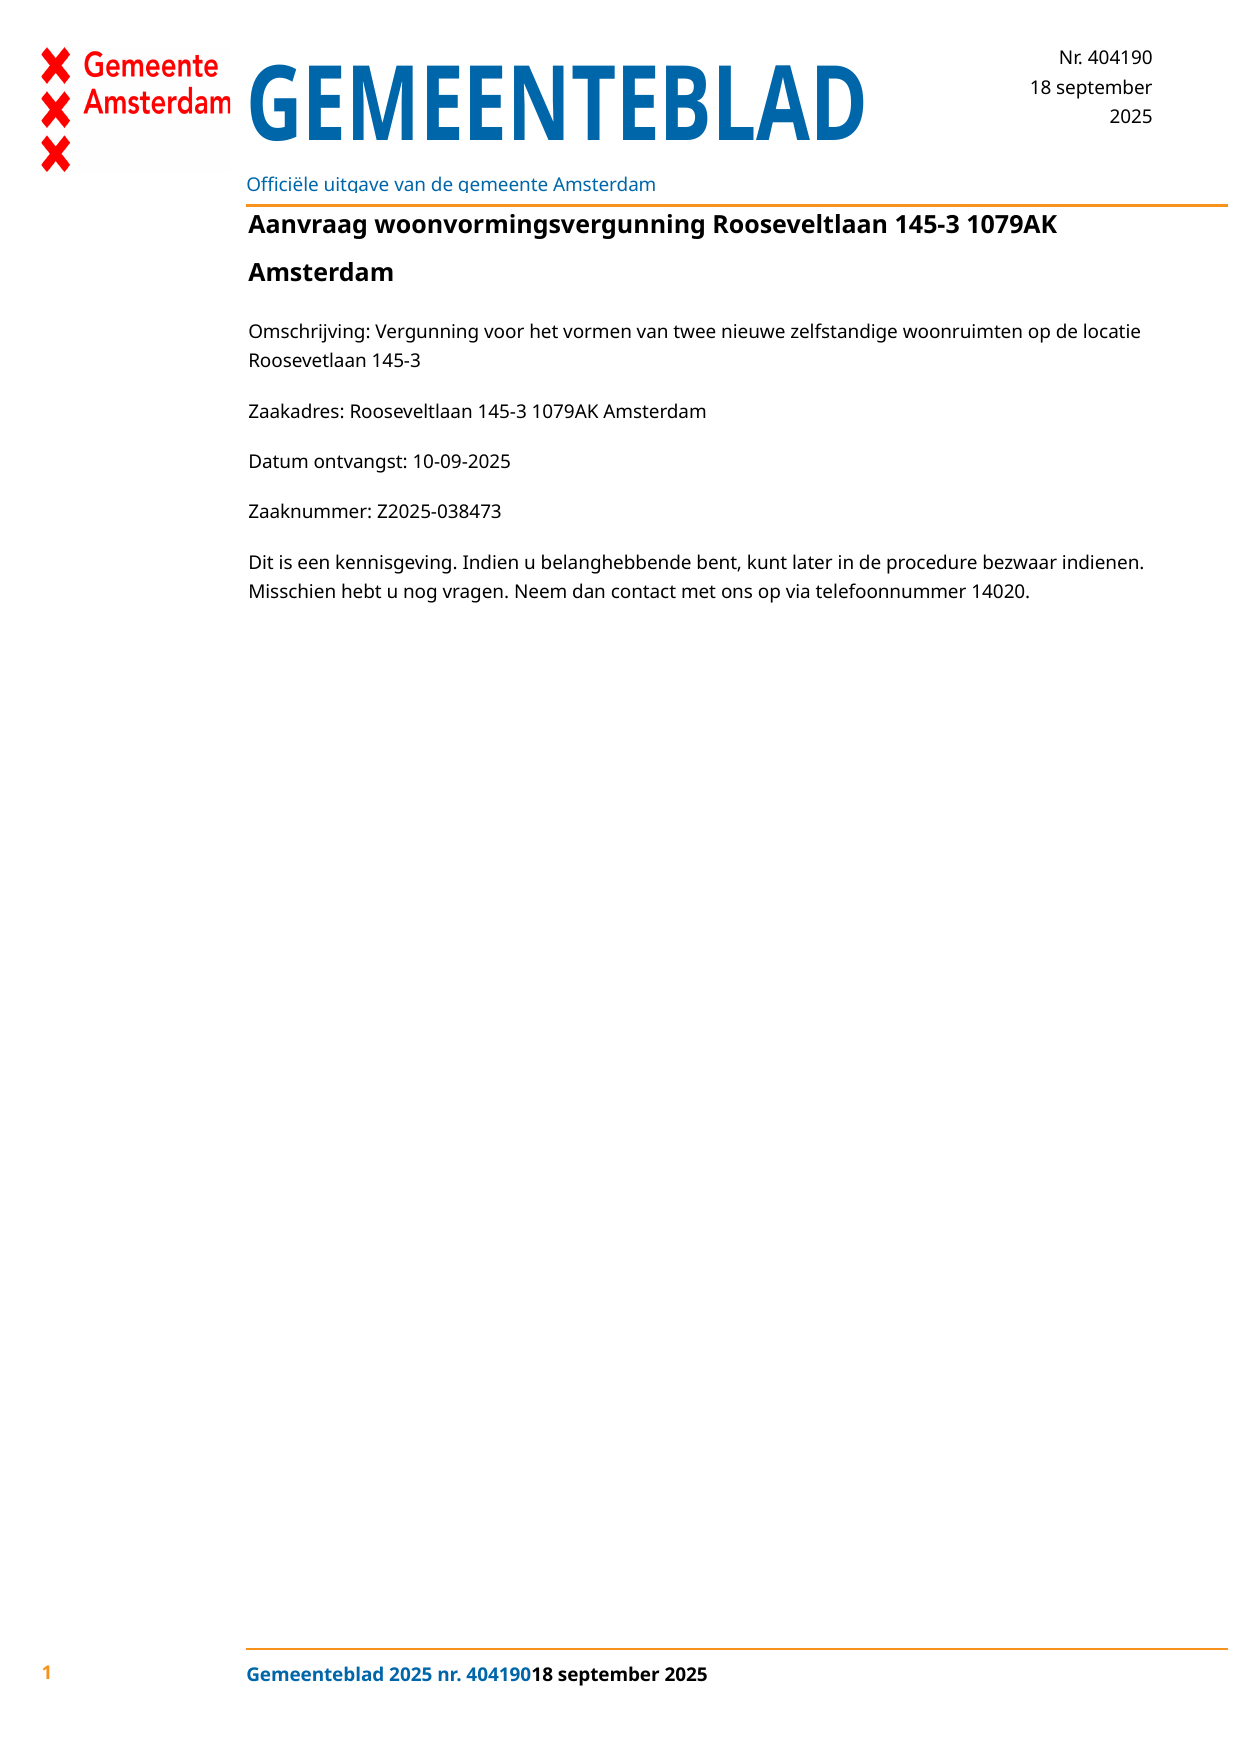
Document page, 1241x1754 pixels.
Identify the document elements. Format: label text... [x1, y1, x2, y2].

text Zaakadres: Rooseveltlaan 145-3 1079AK Amsterdam [248, 398, 1152, 424]
text Zaaknummer: Z2025-038473 [248, 499, 1152, 524]
text Dit is een kennisgeving. Indien u belanghebbende bent, kunt later in de procedure bezwaar indienen. Misschien hebt u nog vragen. Neem dan contact met ons op via telefoonnummer 14020. [248, 549, 1152, 604]
text Datum ontvangst: 10-09-2025 [248, 448, 1152, 474]
text Omschrijving: Vergunning voor het vormen van twee nieuwe zelfstandige woonruimten op de locatie Roosevetlaan 145-3 [248, 318, 1152, 373]
picture [41, 47, 231, 172]
text Aanvraag woonvormingsvergunning Rooseveltlaan 145-3 1079AK Amsterdam [248, 207, 1152, 288]
